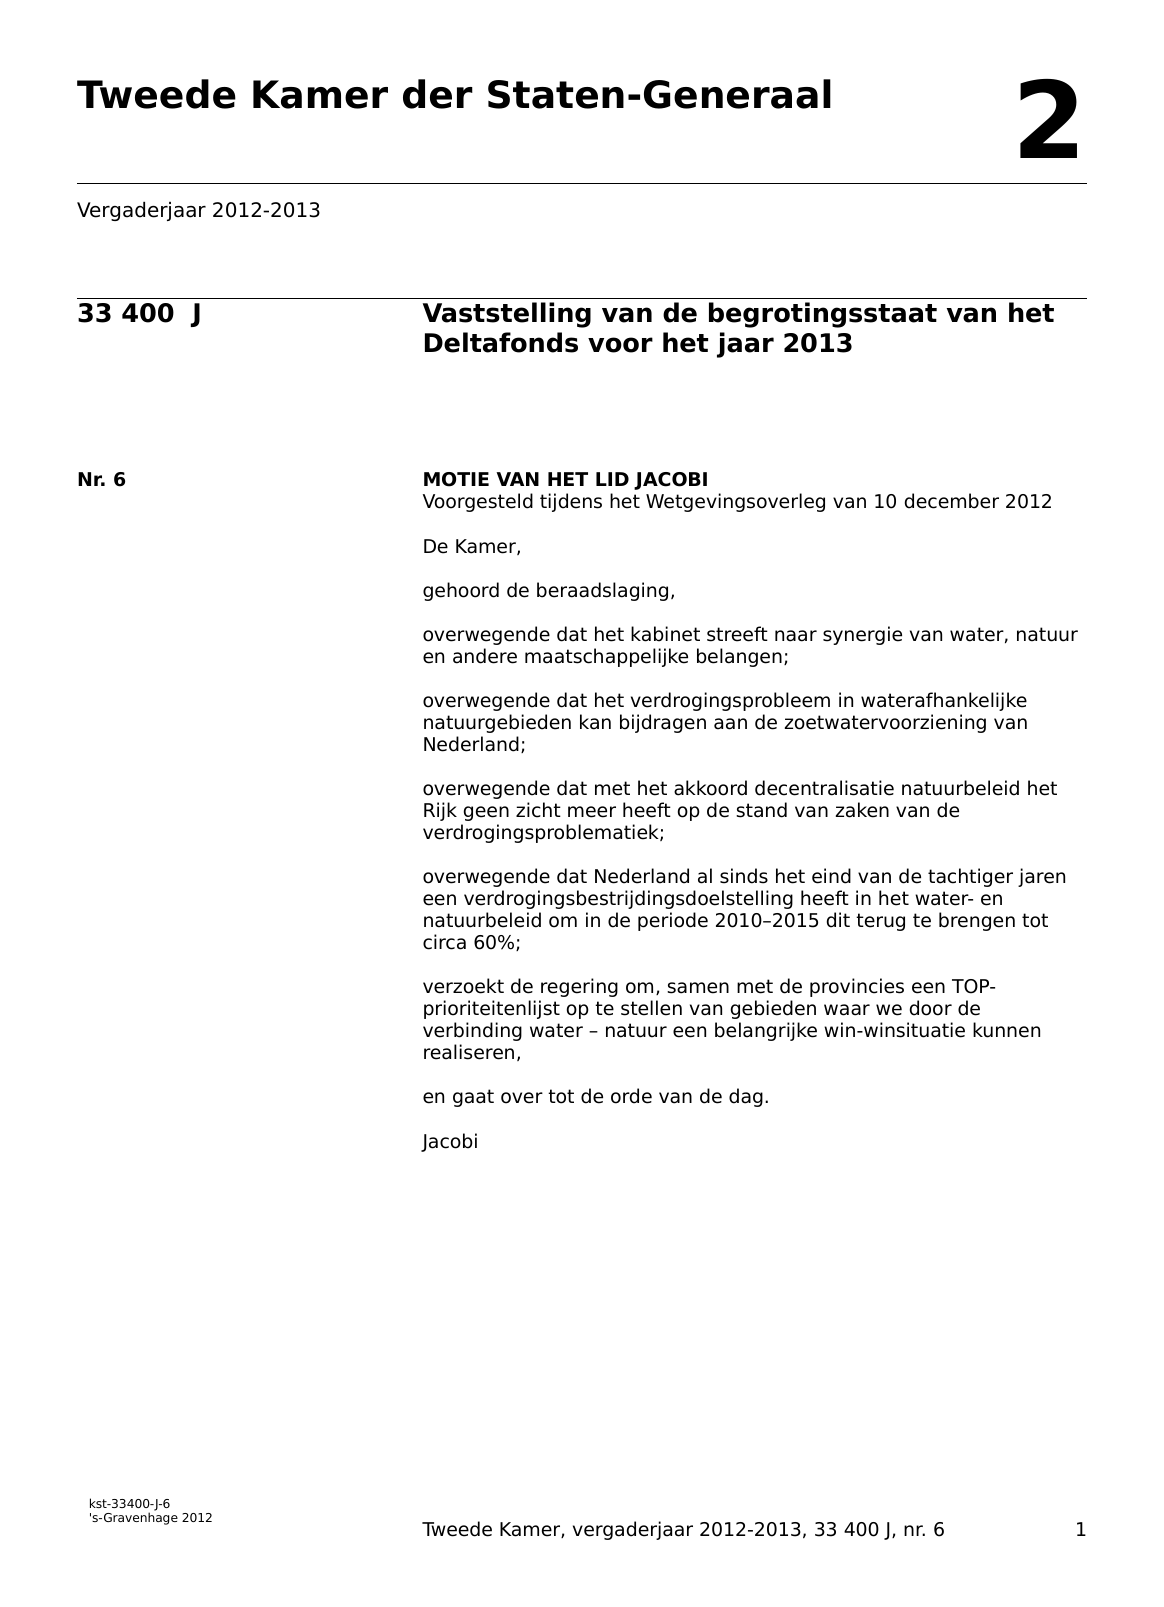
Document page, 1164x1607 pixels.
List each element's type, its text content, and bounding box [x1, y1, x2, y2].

text overwegende dat Nederland al sinds het eind van de tachtiger jaren een verdrogingsbestrijdingsdoelstelling heeft in het water- en natuurbeleid om in de periode 2010–2015 dit terug te brengen tot circa 60%; [422, 866, 1087, 954]
text overwegende dat het kabinet streeft naar synergie van water, natuur en andere maatschappelijke belangen; [422, 624, 1087, 668]
text 's-Gravenhage 2012 [88, 1511, 323, 1525]
text Jacobi [422, 1131, 1087, 1153]
table_header Tweede Kamer der Staten-Generaal [77, 59, 886, 183]
text gehoord de beraadslaging, [422, 580, 1087, 602]
subtitle 33 400 J Vaststelling van de begrotingsstaat van het Deltafonds voor het jaar 2013 [77, 299, 1087, 358]
text kst-33400-J-6 [88, 1497, 323, 1511]
text overwegende dat met het akkoord decentralisatie natuurbeleid het Rijk geen zicht meer heeft op de stand van zaken van de verdrogingsproblematiek; [422, 778, 1087, 844]
table_cell Vergaderjaar 2012-2013 [77, 184, 1087, 298]
text overwegende dat het verdrogingsprobleem in waterafhankelijke natuurgebieden kan bijdragen aan de zoetwatervoorziening van Nederland; [422, 690, 1087, 756]
table_header 2 [886, 59, 1087, 183]
text Voorgesteld tijdens het Wetgevingsoverleg van 10 december 2012 [422, 491, 1087, 513]
text en gaat over tot de orde van de dag. [422, 1086, 1087, 1108]
text De Kamer, [422, 536, 1087, 557]
subtitle Nr. 6 MOTIE VAN HET LID JACOBI [77, 469, 1087, 491]
text verzoekt de regering om, samen met de provincies een TOP-prioriteitenlijst op te stellen van gebieden waar we door de verbinding water – natuur een belangrijke win-winsituatie kunnen realiseren, [422, 976, 1087, 1064]
